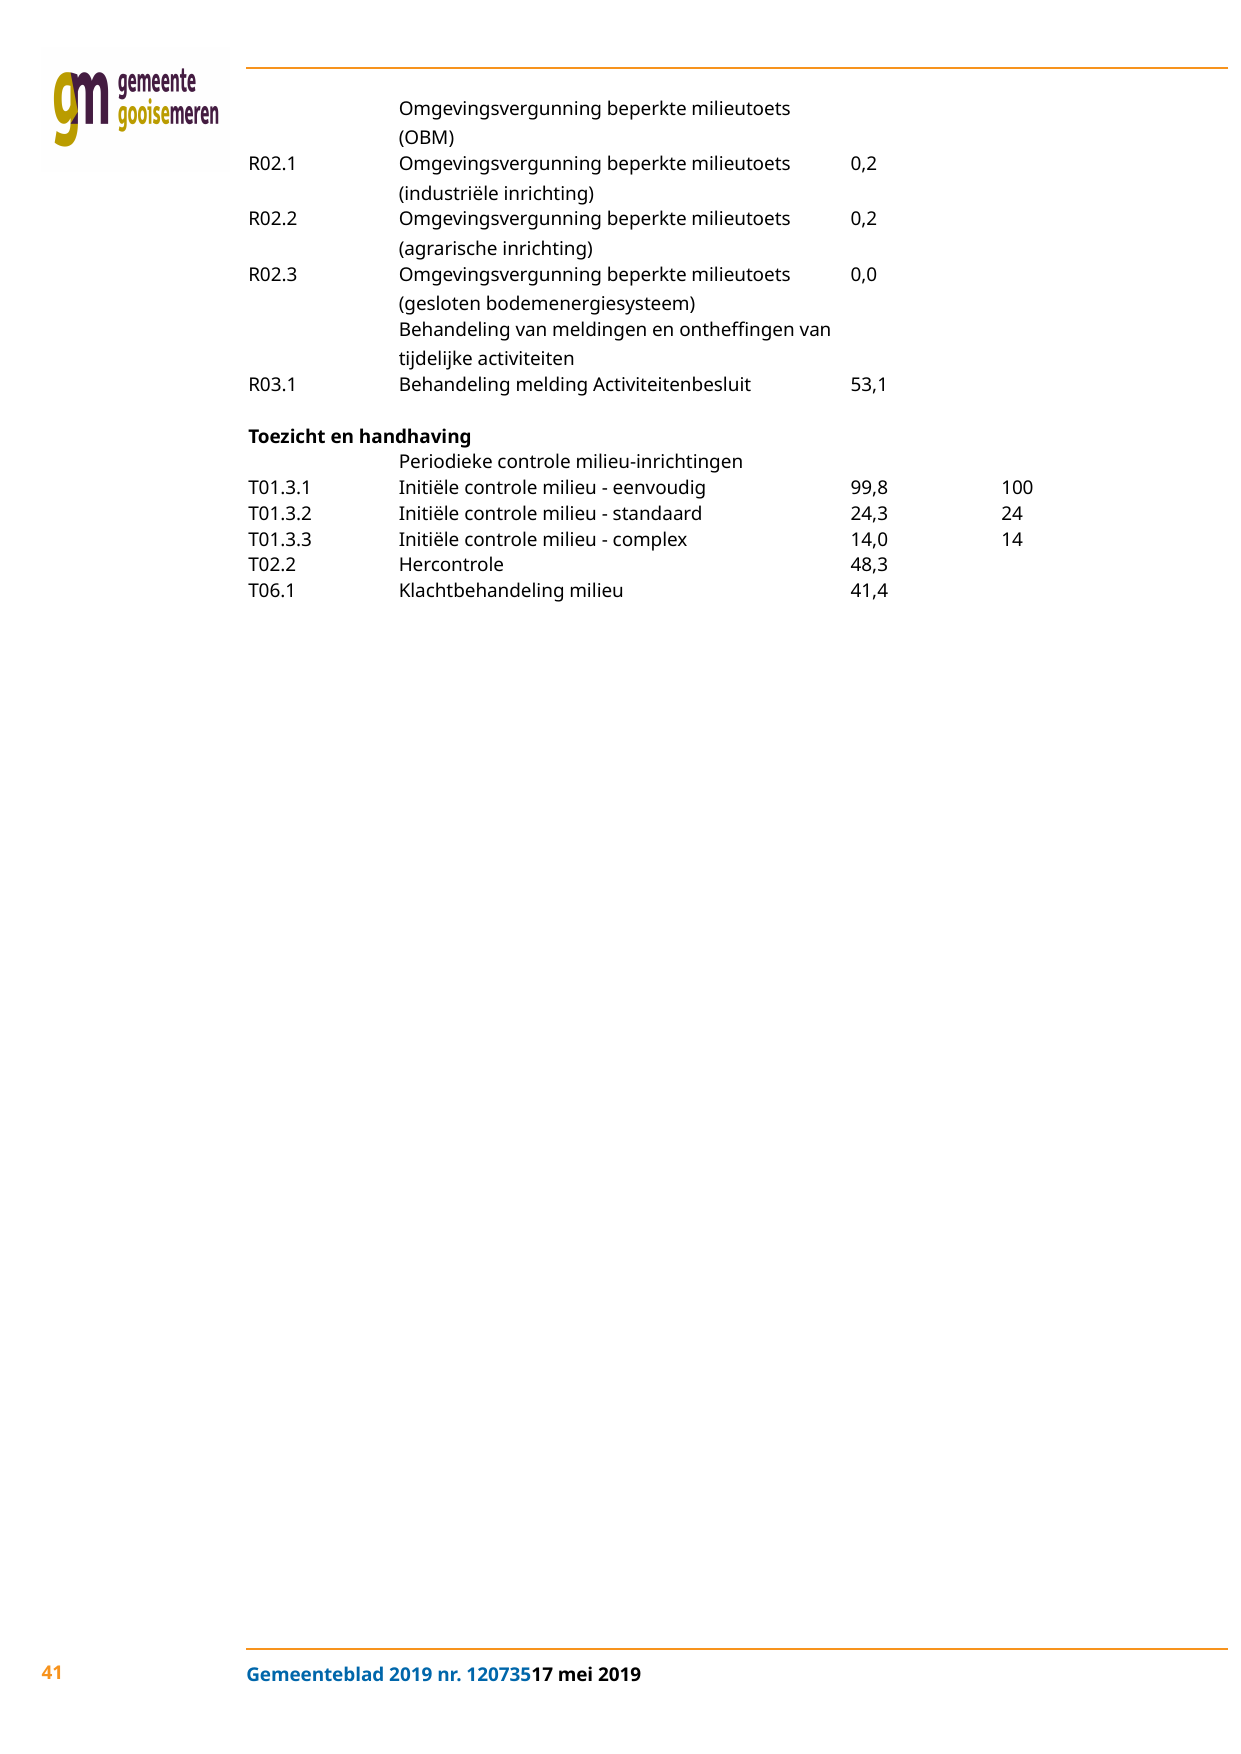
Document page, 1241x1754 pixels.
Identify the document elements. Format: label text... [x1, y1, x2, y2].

table_cell Omgevingsvergunning beperkte milieutoets (OBM) [399, 95, 850, 150]
table_cell 14 [1001, 526, 1152, 551]
table_cell 99,8 [850, 474, 1001, 500]
table_cell 48,3 [850, 551, 1001, 577]
table_cell Hercontrole [399, 551, 850, 577]
table_cell [1001, 449, 1152, 474]
table_cell Initiële controle milieu - standaard [399, 500, 850, 526]
table_cell R02.3 [248, 261, 398, 316]
table_cell [850, 95, 1001, 150]
picture [41, 47, 231, 172]
table_cell R02.1 [248, 150, 398, 205]
table_cell [850, 316, 1001, 371]
table_cell R02.2 [248, 205, 398, 261]
table_cell [1001, 371, 1152, 397]
table_cell [399, 397, 850, 423]
table_cell [1001, 397, 1152, 423]
table_cell Periodieke controle milieu-inrichtingen [399, 449, 850, 474]
table_cell 14,0 [850, 526, 1001, 551]
table_cell [1001, 551, 1152, 577]
table_cell [1001, 261, 1152, 316]
table_cell Omgevingsvergunning beperkte milieutoets (agrarische inrichting) [399, 205, 850, 261]
table_cell [1001, 423, 1152, 448]
table_cell T06.1 [248, 577, 398, 603]
table_cell T01.3.3 [248, 526, 398, 551]
table_cell Omgevingsvergunning beperkte milieutoets (gesloten bodemenergiesysteem) [399, 261, 850, 316]
table_cell [1001, 150, 1152, 205]
table_cell Toezicht en handhaving [248, 423, 850, 448]
table_cell [1001, 316, 1152, 371]
table_cell Omgevingsvergunning beperkte milieutoets (industriële inrichting) [399, 150, 850, 205]
table_cell [1001, 205, 1152, 261]
table_cell Initiële controle milieu - eenvoudig [399, 474, 850, 500]
table_cell [248, 397, 398, 423]
table_cell T02.2 [248, 551, 398, 577]
table_cell [850, 423, 1001, 448]
table_cell R03.1 [248, 371, 398, 397]
table_cell [248, 95, 398, 150]
table_cell [850, 397, 1001, 423]
table_cell Klachtbehandeling milieu [399, 577, 850, 603]
table_cell 53,1 [850, 371, 1001, 397]
table_cell 24 [1001, 500, 1152, 526]
table_cell Behandeling van meldingen en ontheffingen van tijdelijke activiteiten [399, 316, 850, 371]
table_cell [850, 449, 1001, 474]
table_cell 100 [1001, 474, 1152, 500]
table_cell Initiële controle milieu - complex [399, 526, 850, 551]
table_cell [1001, 577, 1152, 603]
table_cell 41,4 [850, 577, 1001, 603]
table_cell 24,3 [850, 500, 1001, 526]
table_cell [248, 449, 398, 474]
table_cell 0,0 [850, 261, 1001, 316]
table_cell Behandeling melding Activiteitenbesluit [399, 371, 850, 397]
table_cell T01.3.1 [248, 474, 398, 500]
table_cell T01.3.2 [248, 500, 398, 526]
table_cell 0,2 [850, 205, 1001, 261]
table_cell 0,2 [850, 150, 1001, 205]
table_cell [248, 316, 398, 371]
table_cell [1001, 95, 1152, 150]
